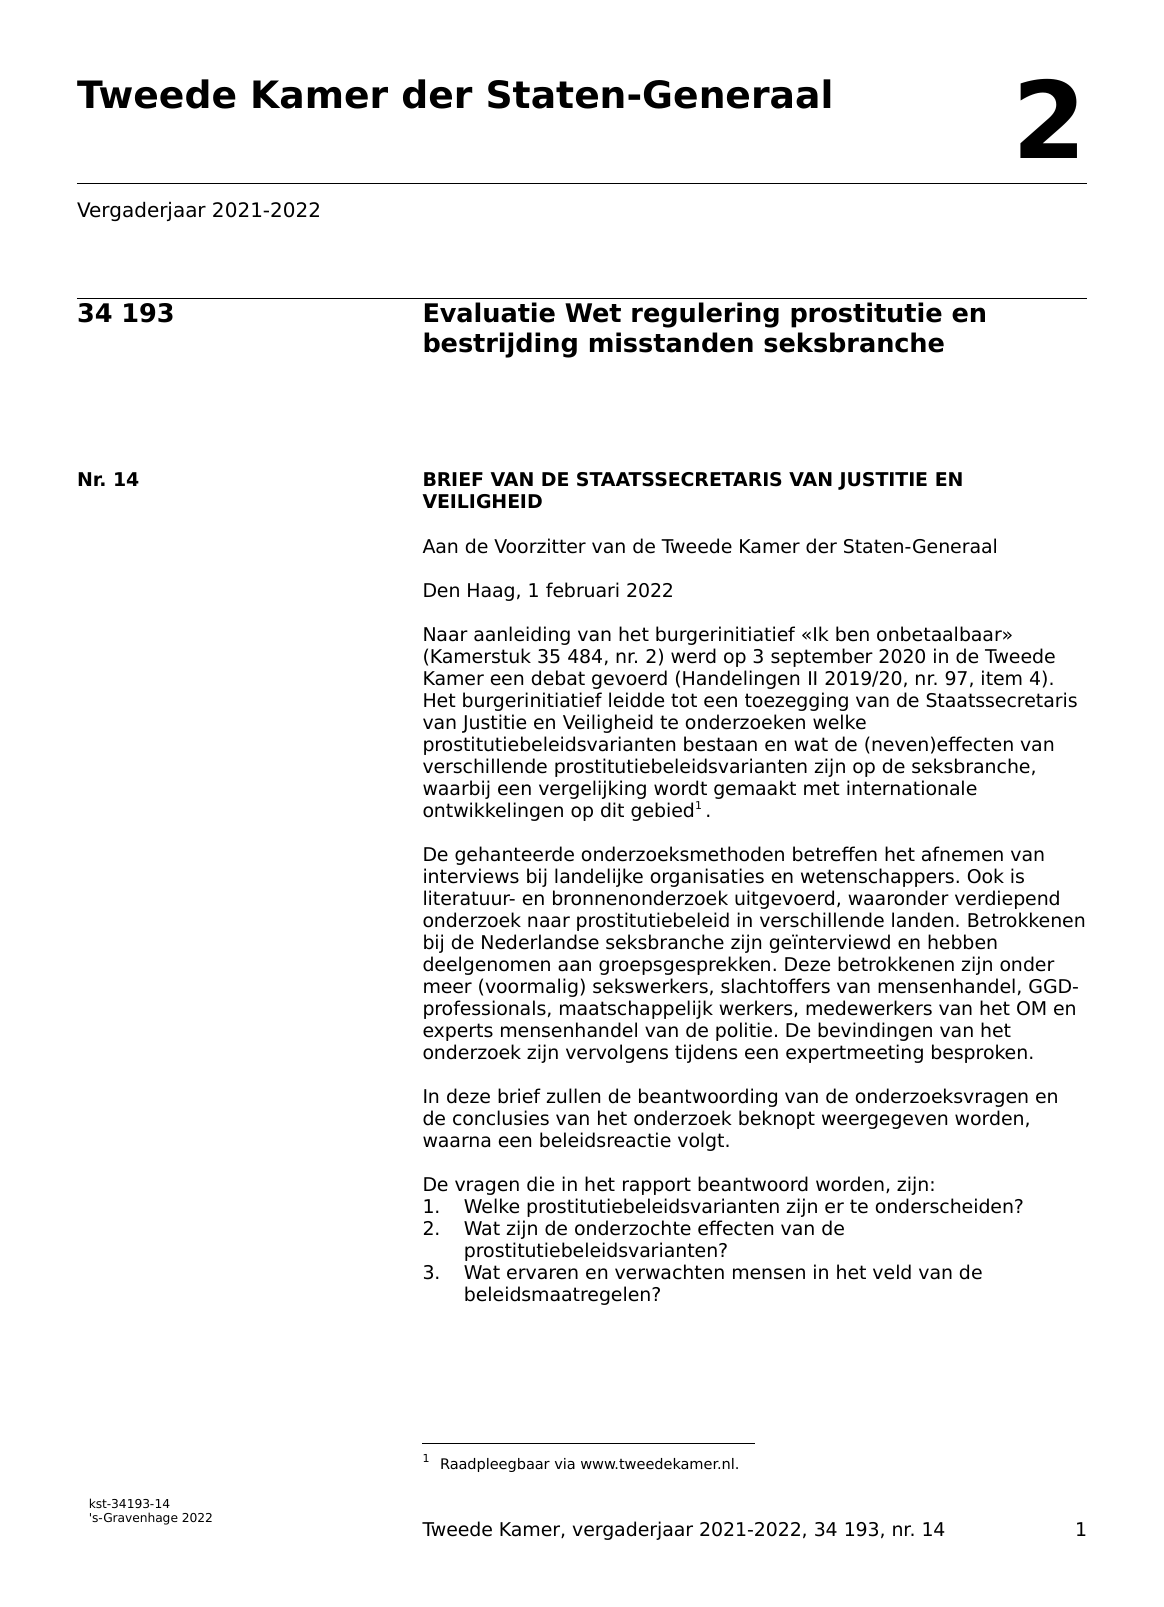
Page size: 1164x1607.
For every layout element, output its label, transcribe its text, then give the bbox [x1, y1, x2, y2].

subtitle 34 193 Evaluatie Wet regulering prostitutie en bestrijding misstanden seksbranche [77, 299, 1087, 358]
text Aan de Voorzitter van de Tweede Kamer der Staten-Generaal [422, 536, 1087, 557]
text 1. Welke prostitutiebeleidsvarianten zijn er te onderscheiden? [422, 1196, 1087, 1218]
text kst-34193-14 [88, 1497, 323, 1511]
text Raadpleegbaar via www.tweedekamer.nl. [422, 1452, 1087, 1474]
text Naar aanleiding van het burgerinitiatief «Ik ben onbetaalbaar» (Kamerstuk 35 484, nr. 2) werd op 3 september 2020 in de Tweede Kamer een debat gevoerd (Handelingen II 2019/20, nr. 97, item 4). Het burgerinitiatief leidde tot een toezegging van de Staatssecretaris van Justitie en Veiligheid te onderzoeken welke prostitutiebeleidsvarianten bestaan en wat de (neven)effecten van verschillende prostitutiebeleidsvarianten zijn op de seksbranche, waarbij een vergelijking wordt gemaakt met internationale ontwikkelingen op dit gebied. [422, 624, 1087, 822]
table_header Tweede Kamer der Staten-Generaal [77, 59, 886, 183]
text De gehanteerde onderzoeksmethoden betreffen het afnemen van interviews bij landelijke organisaties en wetenschappers. Ook is literatuur- en bronnenonderzoek uitgevoerd, waaronder verdiepend onderzoek naar prostitutiebeleid in verschillende landen. Betrokkenen bij de Nederlandse seksbranche zijn geïnterviewd en hebben deelgenomen aan groepsgesprekken. Deze betrokkenen zijn onder meer (voormalig) sekswerkers, slachtoffers van mensenhandel, GGD-professionals, maatschappelijk werkers, medewerkers van het OM en experts mensenhandel van de politie. De bevindingen van het onderzoek zijn vervolgens tijdens een expertmeeting besproken. [422, 844, 1087, 1064]
text Den Haag, 1 februari 2022 [422, 580, 1087, 602]
text 2. Wat zijn de onderzochte effecten van de prostitutiebeleidsvarianten? [422, 1218, 1087, 1262]
text 3. Wat ervaren en verwachten mensen in het veld van de beleidsmaatregelen? [422, 1262, 1087, 1306]
text De vragen die in het rapport beantwoord worden, zijn: [422, 1174, 1087, 1196]
table_header 2 [886, 59, 1087, 183]
text 's-Gravenhage 2022 [88, 1511, 323, 1525]
table_cell Vergaderjaar 2021-2022 [77, 184, 1087, 298]
subtitle Nr. 14 BRIEF VAN DE STAATSSECRETARIS VAN JUSTITIE EN VEILIGHEID [77, 469, 1087, 513]
text In deze brief zullen de beantwoording van de onderzoeksvragen en de conclusies van het onderzoek beknopt weergegeven worden, waarna een beleidsreactie volgt. [422, 1086, 1087, 1152]
